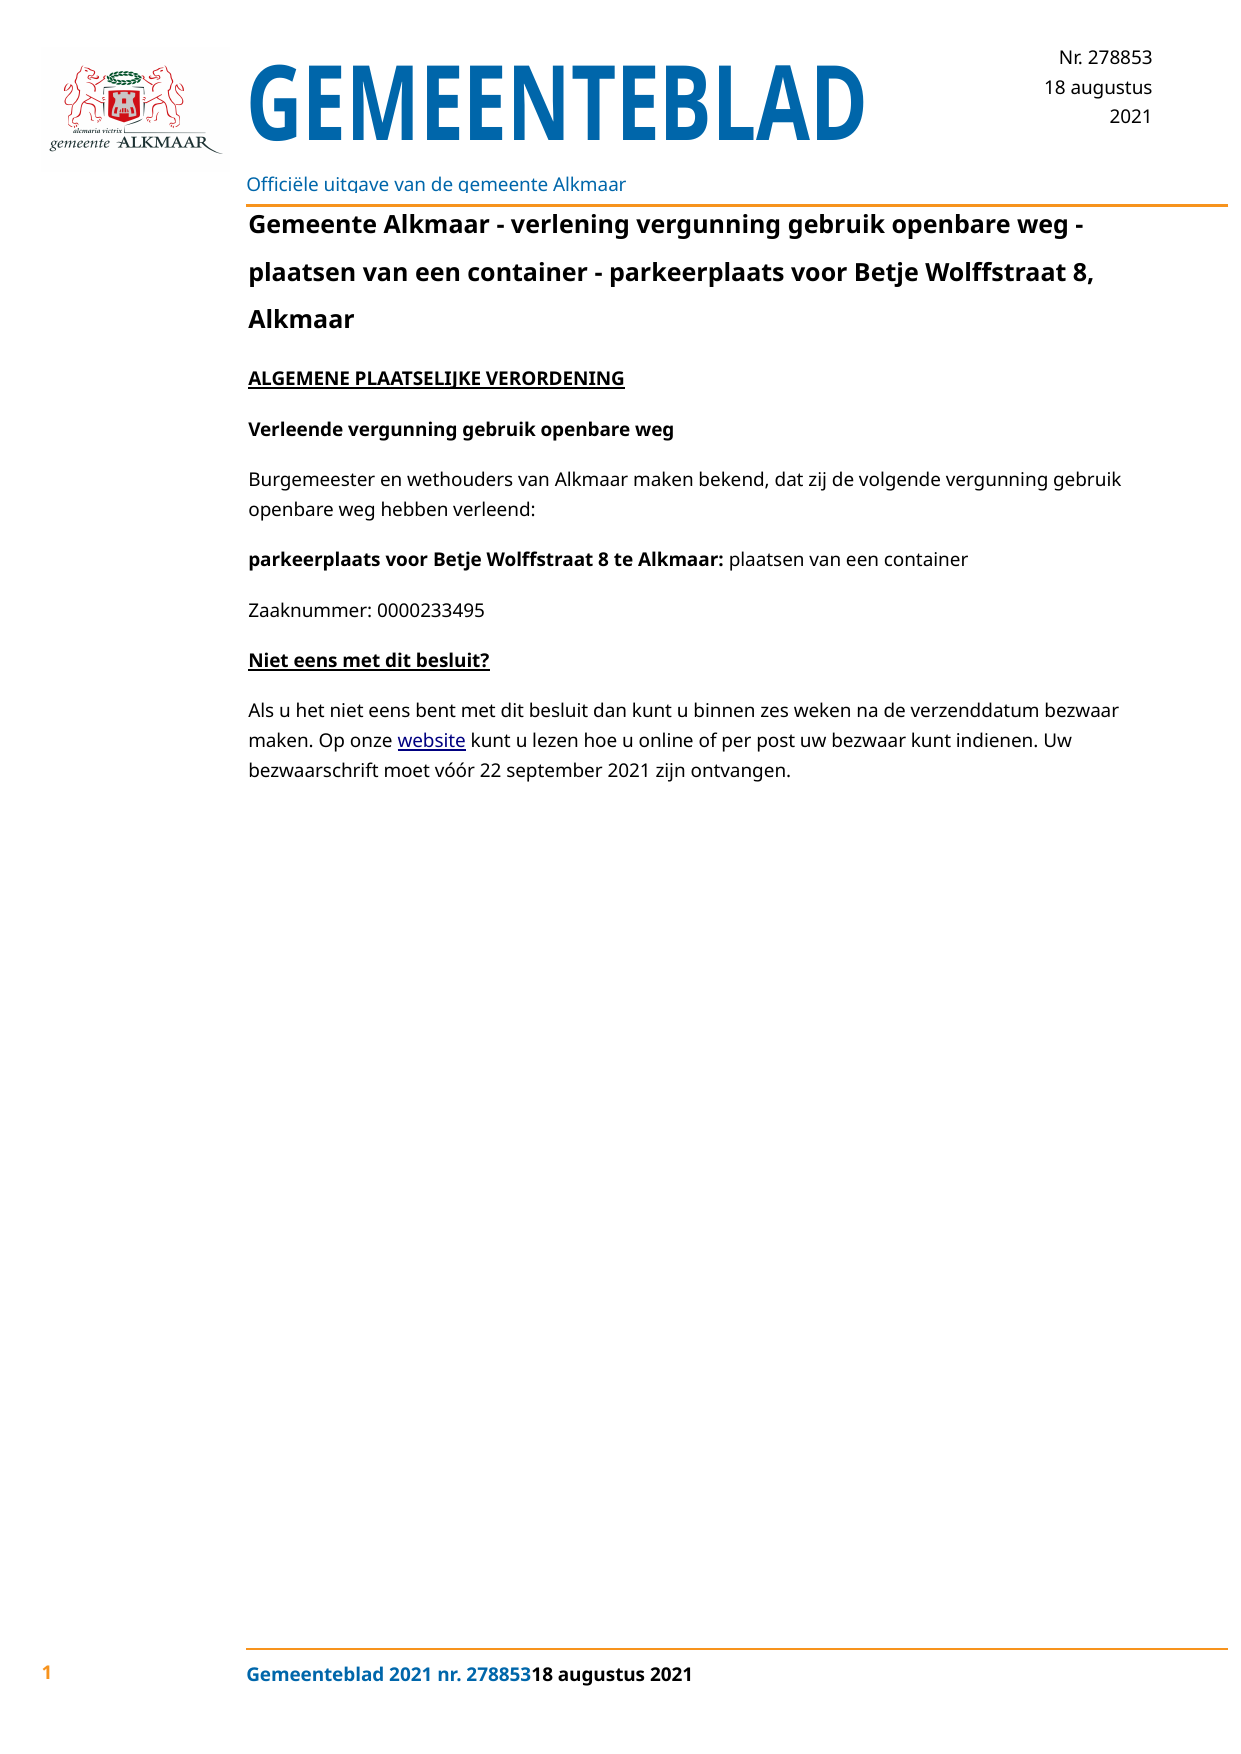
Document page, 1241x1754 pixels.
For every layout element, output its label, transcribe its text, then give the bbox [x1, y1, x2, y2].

text Niet eens met dit besluit? [248, 647, 1152, 673]
picture [41, 47, 231, 172]
text ALGEMENE PLAATSELIJKE VERORDENING [248, 366, 1152, 391]
text parkeerplaats voor Betje Wolffstraat 8 te Alkmaar: plaatsen van een container [248, 546, 1152, 572]
text Verleende vergunning gebruik openbare weg [248, 416, 1152, 442]
text Als u het niet eens bent met dit besluit dan kunt u binnen zes weken na de verzenddatum bezwaar maken. Op onze website kunt u lezen hoe u online of per post uw bezwaar kunt indienen. Uw bezwaarschrift moet vóór 22 september 2021 zijn ontvangen. [248, 698, 1152, 782]
text Burgemeester en wethouders van Alkmaar maken bekend, dat zij de volgende vergunning gebruik openbare weg hebben verleend: [248, 466, 1152, 522]
text Zaaknummer: 0000233495 [248, 597, 1152, 622]
text Gemeente Alkmaar - verlening vergunning gebruik openbare weg - plaatsen van een container - parkeerplaats voor Betje Wolffstraat 8, Alkmaar [248, 207, 1152, 336]
